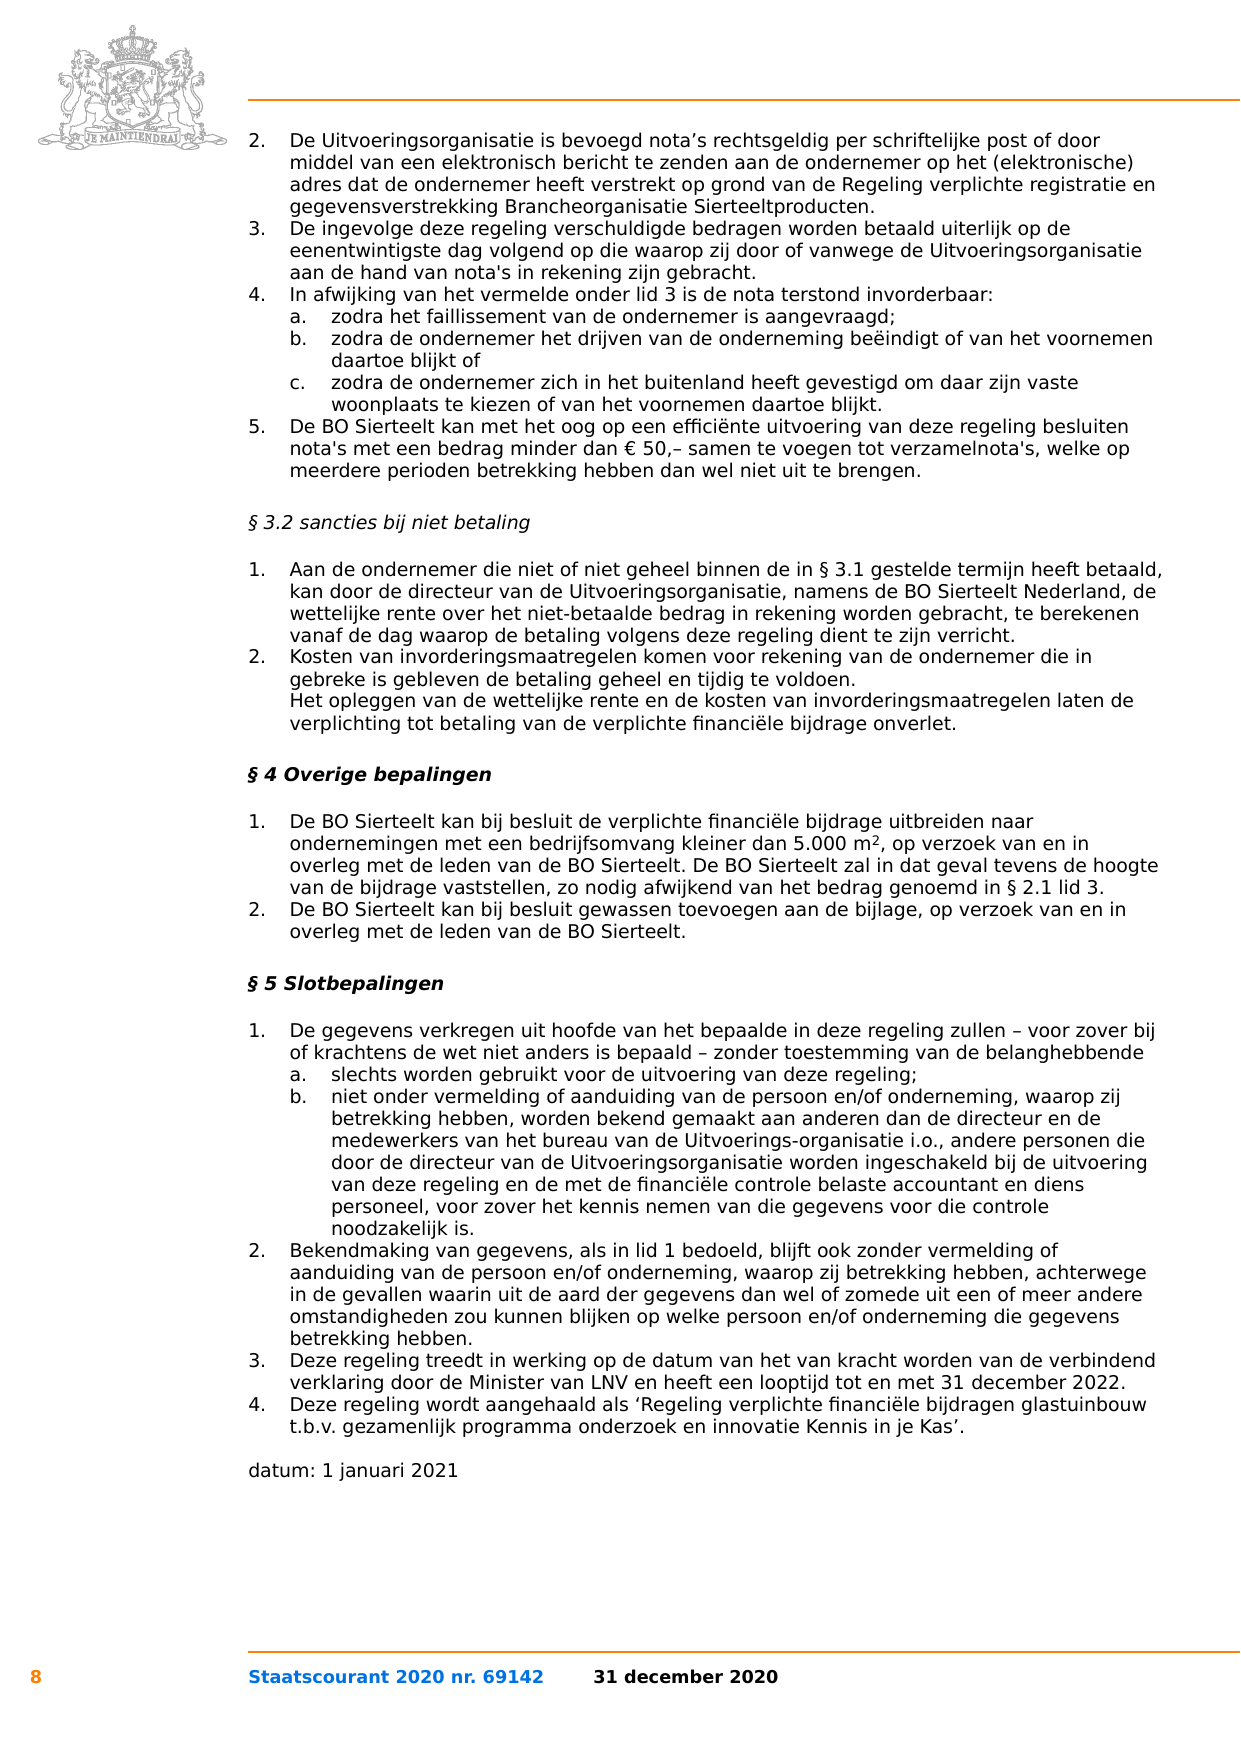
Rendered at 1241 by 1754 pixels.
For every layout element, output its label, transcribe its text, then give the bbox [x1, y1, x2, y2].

text 2. De Uitvoeringsorganisatie is bevoegd nota’s rechtsgeldig per schriftelijke post of door middel van een elektronisch bericht te zenden aan de ondernemer op het (elektronische) adres dat de ondernemer heeft verstrekt op grond van de Regeling verplichte registratie en gegevensverstrekking Brancheorganisatie Sierteeltproducten. [248, 130, 1163, 218]
text 3. Deze regeling treedt in werking op de datum van het van kracht worden van de verbindend verklaring door de Minister van LNV en heeft een looptijd tot en met 31 december 2022. [248, 1350, 1163, 1394]
text b. niet onder vermelding of aanduiding van de persoon en/of onderneming, waarop zij betrekking hebben, worden bekend gemaakt aan anderen dan de directeur en de medewerkers van het bureau van de Uitvoerings-organisatie i.o., andere personen die door de directeur van de Uitvoeringsorganisatie worden ingeschakeld bij de uitvoering van deze regeling en de met de financiële controle belaste accountant en diens personeel, voor zover het kennis nemen van die gegevens voor die controle noodzakelijk is. [289, 1086, 1163, 1240]
text Het opleggen van de wettelijke rente en de kosten van invorderingsmaatregelen laten de verplichting tot betaling van de verplichte financiële bijdrage onverlet. [289, 690, 1163, 734]
text 1. De gegevens verkregen uit hoofde van het bepaalde in deze regeling zullen – voor zover bij of krachtens de wet niet anders is bepaald – zonder toestemming van de belanghebbende [248, 1020, 1163, 1064]
text 2. Kosten van invorderingsmaatregelen komen voor rekening van de ondernemer die in gebreke is gebleven de betaling geheel en tijdig te voldoen. [248, 646, 1163, 690]
subtitle § 5 Slotbepalingen [248, 973, 1163, 995]
text 4. Deze regeling wordt aangehaald als ‘Regeling verplichte financiële bijdragen glastuinbouw t.b.v. gezamenlijk programma onderzoek en innovatie Kennis in je Kas’. [248, 1394, 1163, 1438]
text 5. De BO Sierteelt kan met het oog op een efficiënte uitvoering van deze regeling besluiten nota's met een bedrag minder dan € 50,– samen te voegen tot verzamelnota's, welke op meerdere perioden betrekking hebben dan wel niet uit te brengen. [248, 416, 1163, 482]
subtitle § 3.2 sancties bij niet betaling [248, 512, 1163, 533]
subtitle § 4 Overige bepalingen [248, 764, 1163, 786]
text datum: 1 januari 2021 [248, 1460, 1163, 1482]
text 3. De ingevolge deze regeling verschuldigde bedragen worden betaald uiterlijk op de eenentwintigste dag volgend op die waarop zij door of vanwege de Uitvoeringsorganisatie aan de hand van nota's in rekening zijn gebracht. [248, 218, 1163, 284]
text 1. De BO Sierteelt kan bij besluit de verplichte financiële bijdrage uitbreiden naar ondernemingen met een bedrijfsomvang kleiner dan 5.000 m2, op verzoek van en in overleg met de leden van de BO Sierteelt. De BO Sierteelt zal in dat geval tevens de hoogte van de bijdrage vaststellen, zo nodig afwijkend van het bedrag genoemd in § 2.1 lid 3. [248, 811, 1163, 899]
text c. zodra de ondernemer zich in het buitenland heeft gevestigd om daar zijn vaste woonplaats te kiezen of van het voornemen daartoe blijkt. [289, 372, 1163, 416]
picture [38, 25, 227, 150]
text b. zodra de ondernemer het drijven van de onderneming beëindigt of van het voornemen daartoe blijkt of [289, 328, 1163, 372]
text 1. Aan de ondernemer die niet of niet geheel binnen de in § 3.1 gestelde termijn heeft betaald, kan door de directeur van de Uitvoeringsorganisatie, namens de BO Sierteelt Nederland, de wettelijke rente over het niet-betaalde bedrag in rekening worden gebracht, te berekenen vanaf de dag waarop de betaling volgens deze regeling dient te zijn verricht. [248, 558, 1163, 646]
text 4. In afwijking van het vermelde onder lid 3 is de nota terstond invorderbaar: [248, 284, 1163, 306]
text a. zodra het faillissement van de ondernemer is aangevraagd; [289, 306, 1163, 328]
text 2. De BO Sierteelt kan bij besluit gewassen toevoegen aan de bijlage, op verzoek van en in overleg met de leden van de BO Sierteelt. [248, 899, 1163, 943]
text 2. Bekendmaking van gegevens, als in lid 1 bedoeld, blijft ook zonder vermelding of aanduiding van de persoon en/of onderneming, waarop zij betrekking hebben, achterwege in de gevallen waarin uit de aard der gegevens dan wel of zomede uit een of meer andere omstandigheden zou kunnen blijken op welke persoon en/of onderneming die gegevens betrekking hebben. [248, 1240, 1163, 1350]
text a. slechts worden gebruikt voor de uitvoering van deze regeling; [289, 1064, 1163, 1086]
